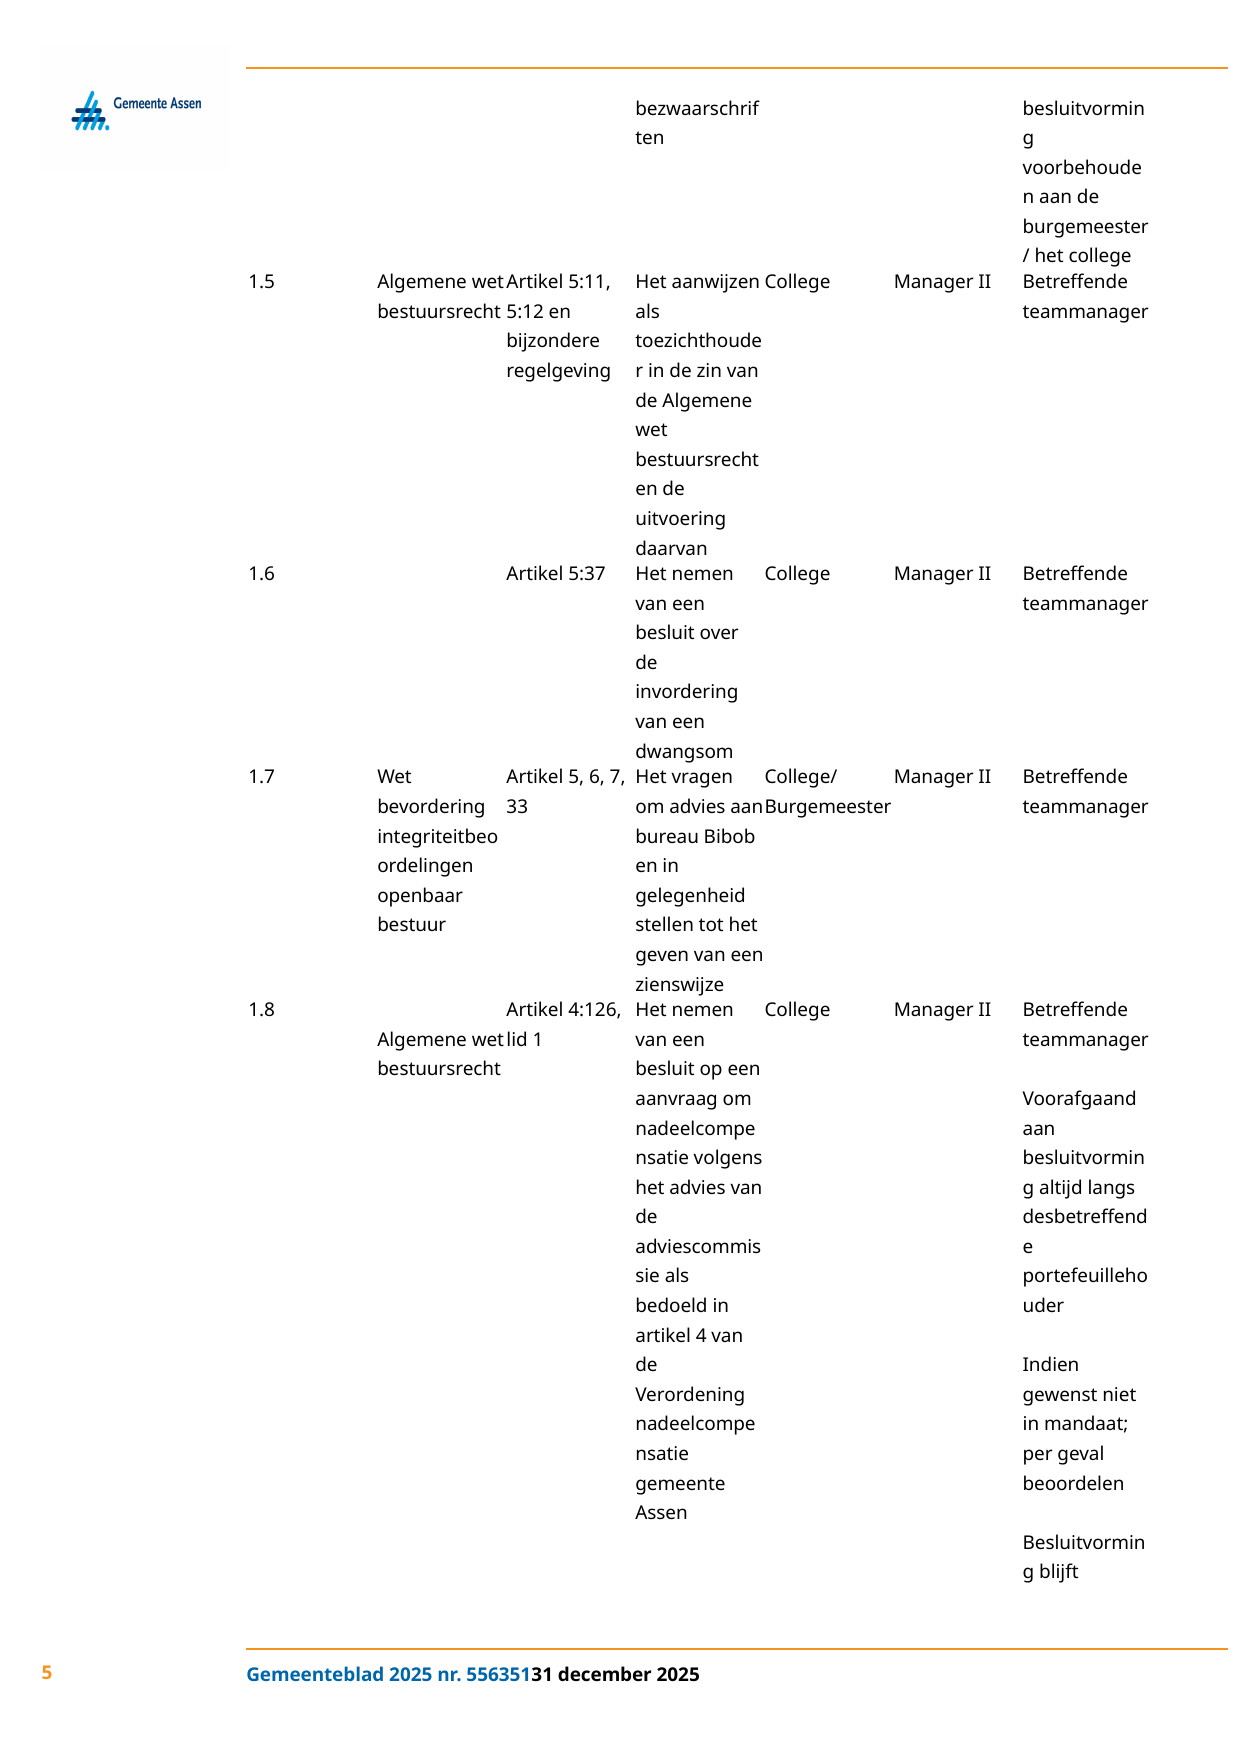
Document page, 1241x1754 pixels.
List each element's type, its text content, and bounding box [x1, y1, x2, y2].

table_cell Het nemen van een besluit over de invordering van een dwangsom [635, 560, 764, 764]
table_cell Manager II [894, 269, 1022, 560]
table_cell [377, 95, 506, 268]
table_cell Artikel 5, 6, 7, 33 [506, 764, 635, 996]
table_cell Het nemen van een besluit op een aanvraag om nadeelcompensatie volgens het advies van de adviescommissie als bedoeld in artikel 4 van de Verordening nadeelcompensatie gemeente Assen [635, 996, 764, 1584]
table_cell [506, 95, 635, 268]
table_cell Artikel 4:126, lid 1 [506, 996, 635, 1584]
table_cell Het vragen om advies aan bureau Bibob en in gelegenheid stellen tot het geven van een zienswijze [635, 764, 764, 996]
table_cell 1.7 [248, 764, 377, 996]
table_cell [894, 95, 1022, 268]
table_cell Het aanwijzen als toezichthouder in de zin van de Algemene wet bestuursrecht en de uitvoering daarvan [635, 269, 764, 560]
table_cell bezwaarschriften [635, 95, 764, 268]
table_cell [377, 560, 506, 764]
table_cell Betreffende teammanager Voorafgaand aan besluitvorming altijd langs desbetreffende portefeuillehouder Indien gewenst niet in mandaat; per geval beoordelen Besluitvorming blijft [1023, 996, 1152, 1584]
table_cell College [764, 996, 893, 1584]
table_cell [248, 95, 377, 268]
table_cell Manager II [894, 764, 1022, 996]
table_cell College [764, 560, 893, 764]
table_cell besluitvorming voorbehouden aan de burgemeester/ het college [1023, 95, 1152, 268]
table_cell Betreffende teammanager [1023, 764, 1152, 996]
table_cell 1.6 [248, 560, 377, 764]
table_cell Algemene wet bestuursrecht [377, 996, 506, 1584]
table_cell Artikel 5:37 [506, 560, 635, 764]
table_cell Manager II [894, 996, 1022, 1584]
table_cell Wet bevordering integriteitbeoordelingen openbaar bestuur [377, 764, 506, 996]
table_cell Betreffende teammanager [1023, 269, 1152, 560]
table_cell Betreffende teammanager [1023, 560, 1152, 764]
table_cell 1.5 [248, 269, 377, 560]
table_cell Manager II [894, 560, 1022, 764]
table_cell 1.8 [248, 996, 377, 1584]
table_cell Artikel 5:11, 5:12 en bijzondere regelgeving [506, 269, 635, 560]
table_cell College/Burgemeester [764, 764, 893, 996]
table_cell [764, 95, 893, 268]
table_cell College [764, 269, 893, 560]
picture [41, 47, 231, 172]
table_cell Algemene wet bestuursrecht [377, 269, 506, 560]
